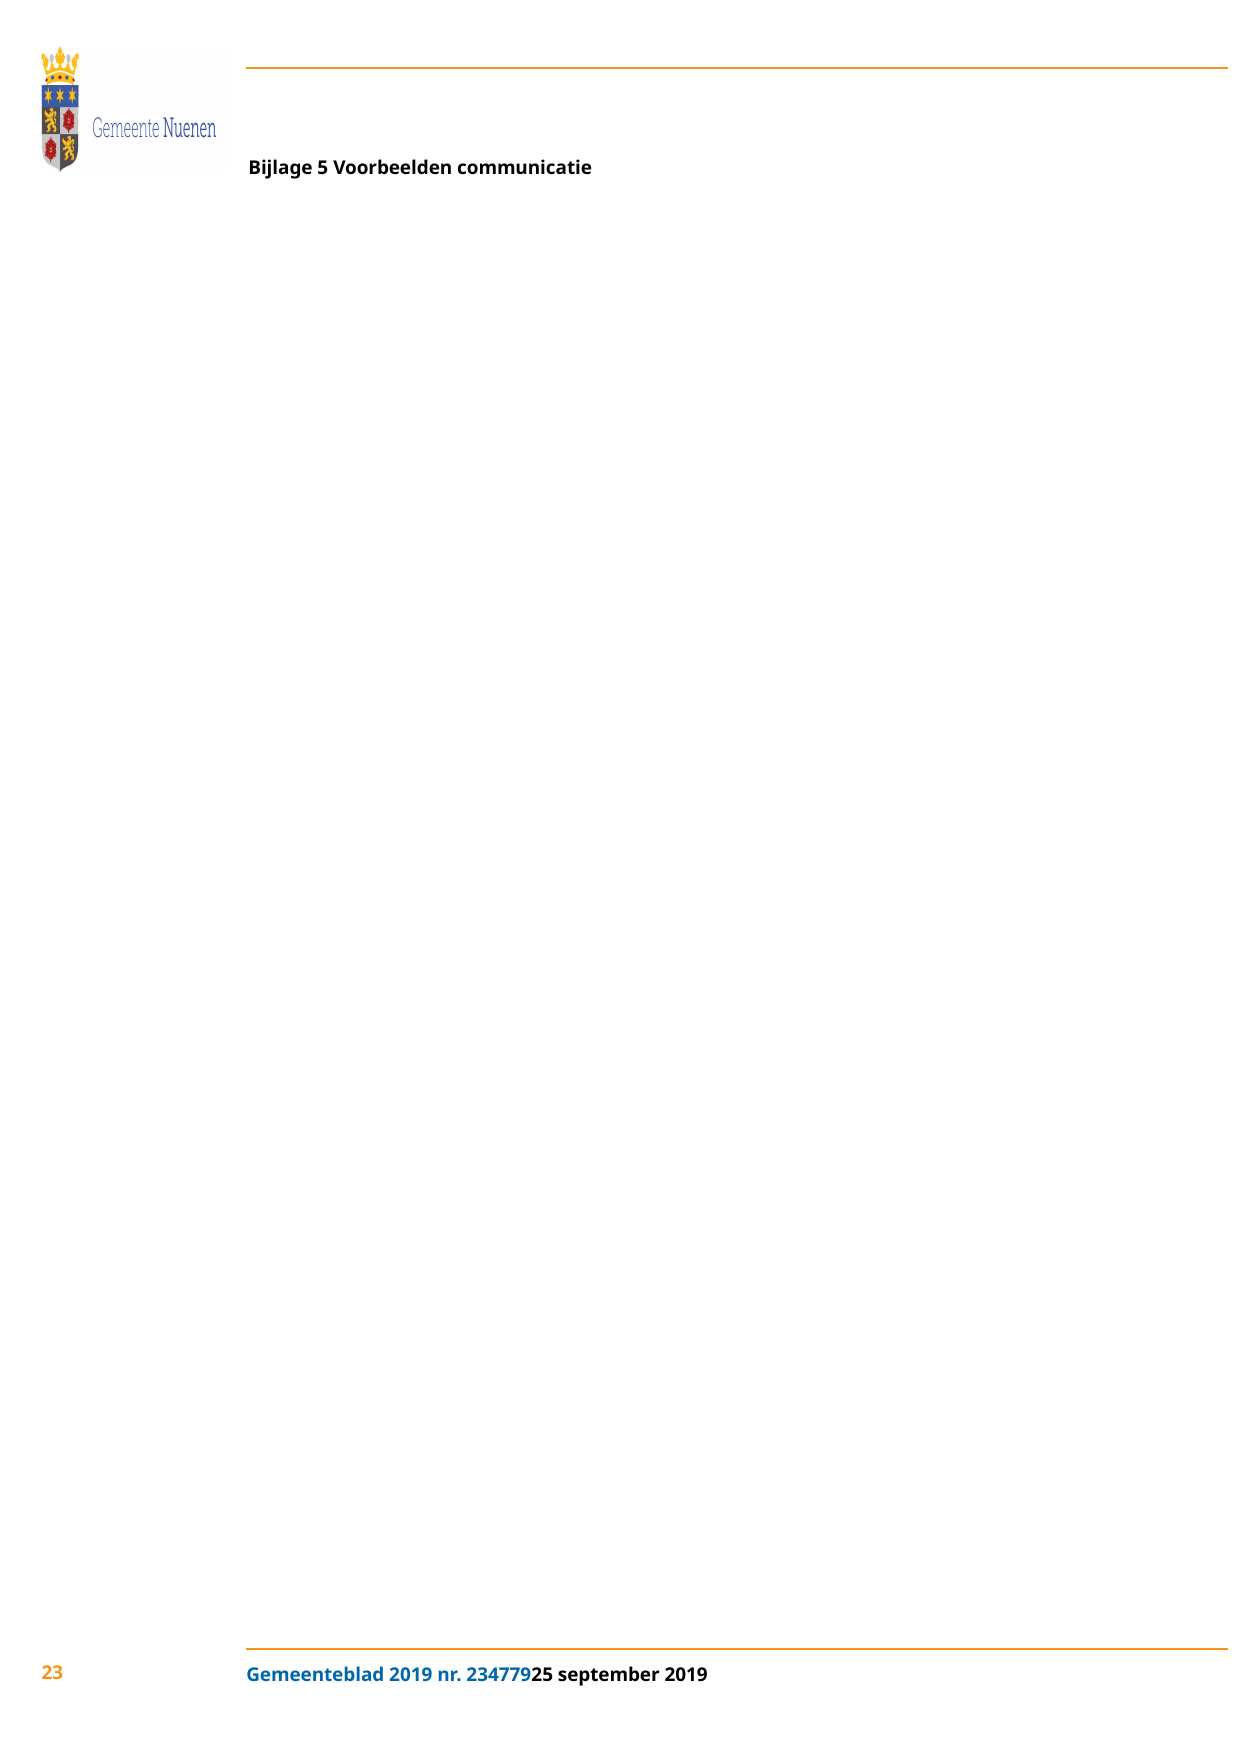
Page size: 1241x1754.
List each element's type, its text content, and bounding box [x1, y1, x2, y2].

picture [41, 47, 231, 172]
text Bijlage 5 Voorbeelden communicatie [248, 154, 1152, 180]
